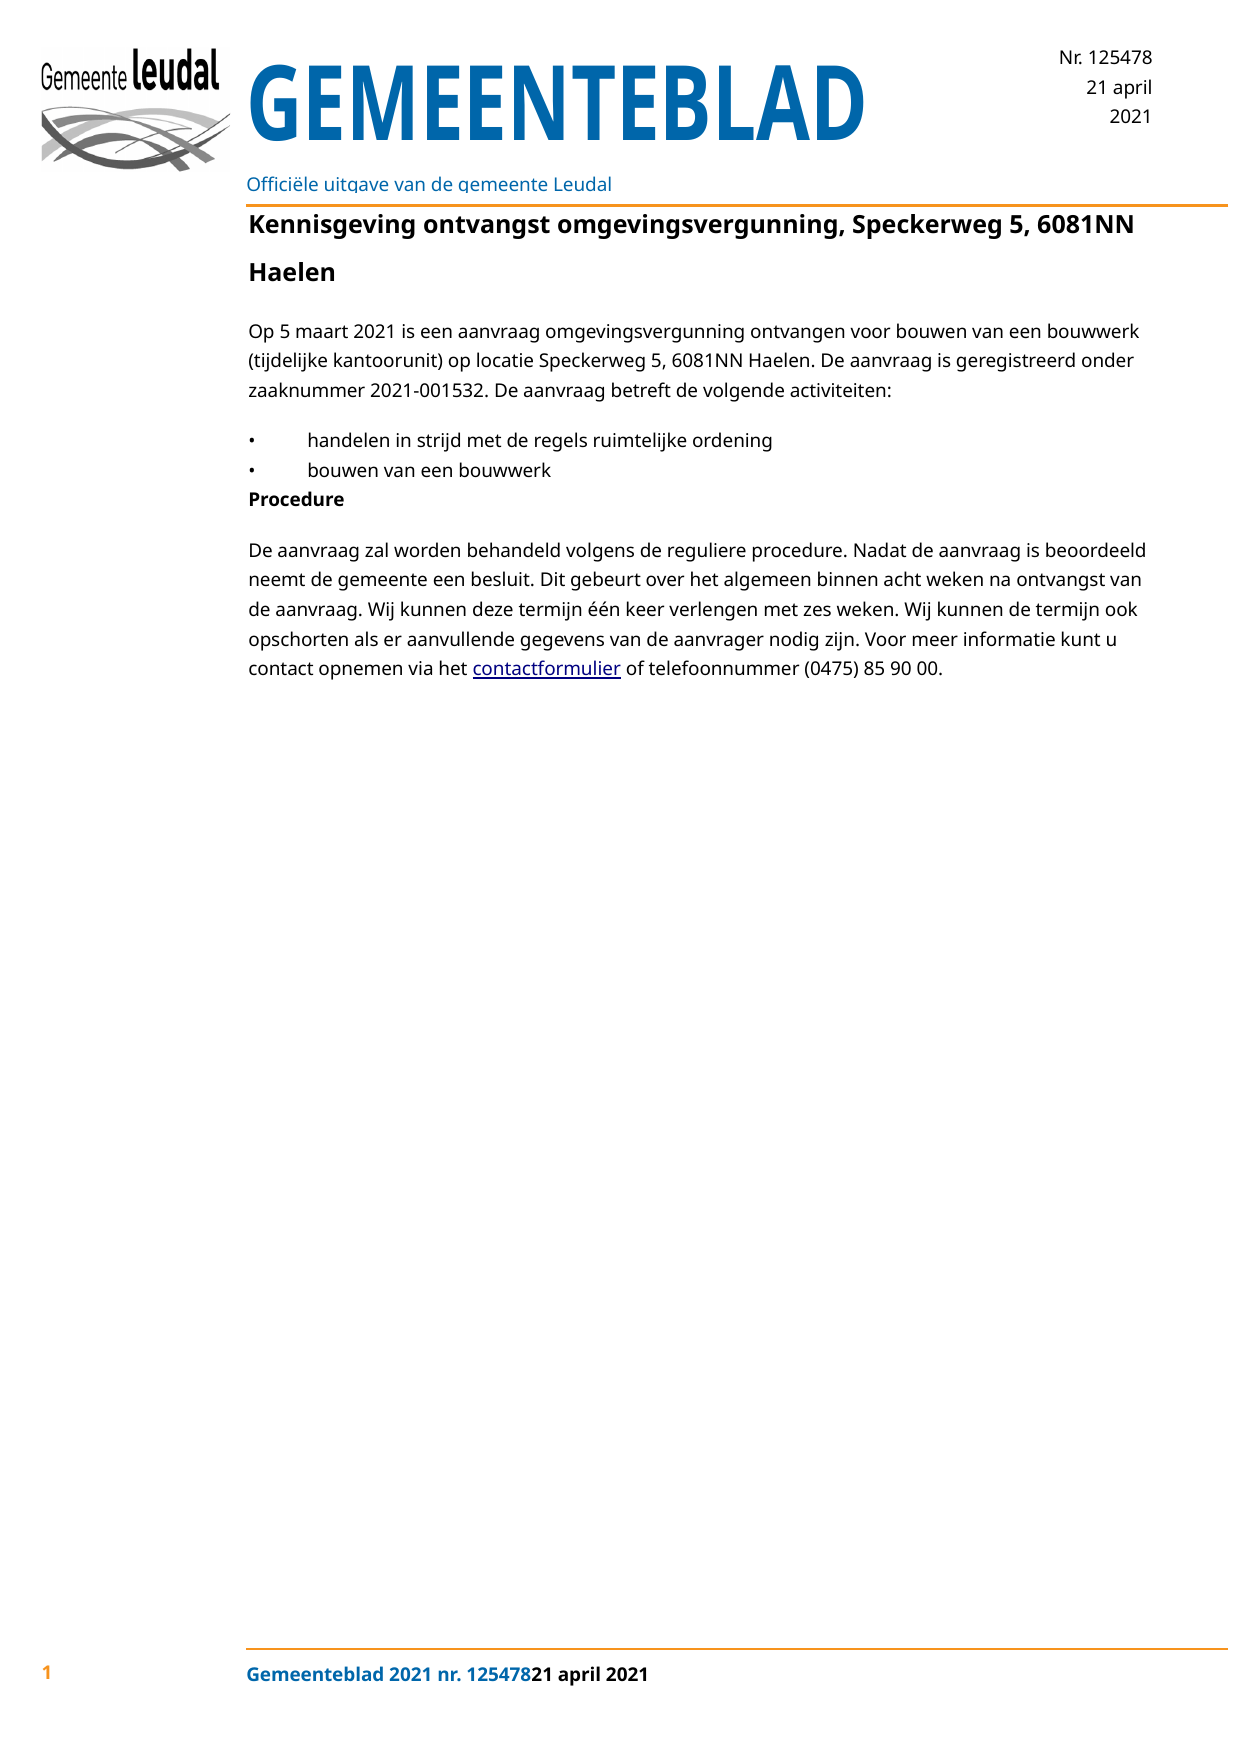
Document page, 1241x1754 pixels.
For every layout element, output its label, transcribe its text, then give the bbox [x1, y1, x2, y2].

text Procedure [248, 487, 1152, 512]
text De aanvraag zal worden behandeld volgens de reguliere procedure. Nadat de aanvraag is beoordeeld neemt de gemeente een besluit. Dit gebeurt over het algemeen binnen acht weken na ontvangst van de aanvraag. Wij kunnen deze termijn één keer verlengen met zes weken. Wij kunnen de termijn ook opschorten als er aanvullende gegevens van de aanvrager nodig zijn. Voor meer informatie kunt u contact opnemen via het contactformulier of telefoonnummer (0475) 85 90 00. [248, 537, 1152, 681]
text Op 5 maart 2021 is een aanvraag omgevingsvergunning ontvangen voor bouwen van een bouwwerk (tijdelijke kantoorunit) op locatie Speckerweg 5, 6081NN Haelen. De aanvraag is geregistreerd onder zaaknummer 2021-001532. De aanvraag betreft de volgende activiteiten: [248, 318, 1152, 403]
list handelen in strijd met de regels ruimtelijke ordening [248, 427, 1152, 453]
text Kennisgeving ontvangst omgevingsvergunning, Speckerweg 5, 6081NN Haelen [248, 207, 1152, 288]
picture [41, 47, 231, 172]
list bouwen van een bouwwerk [248, 457, 1152, 483]
